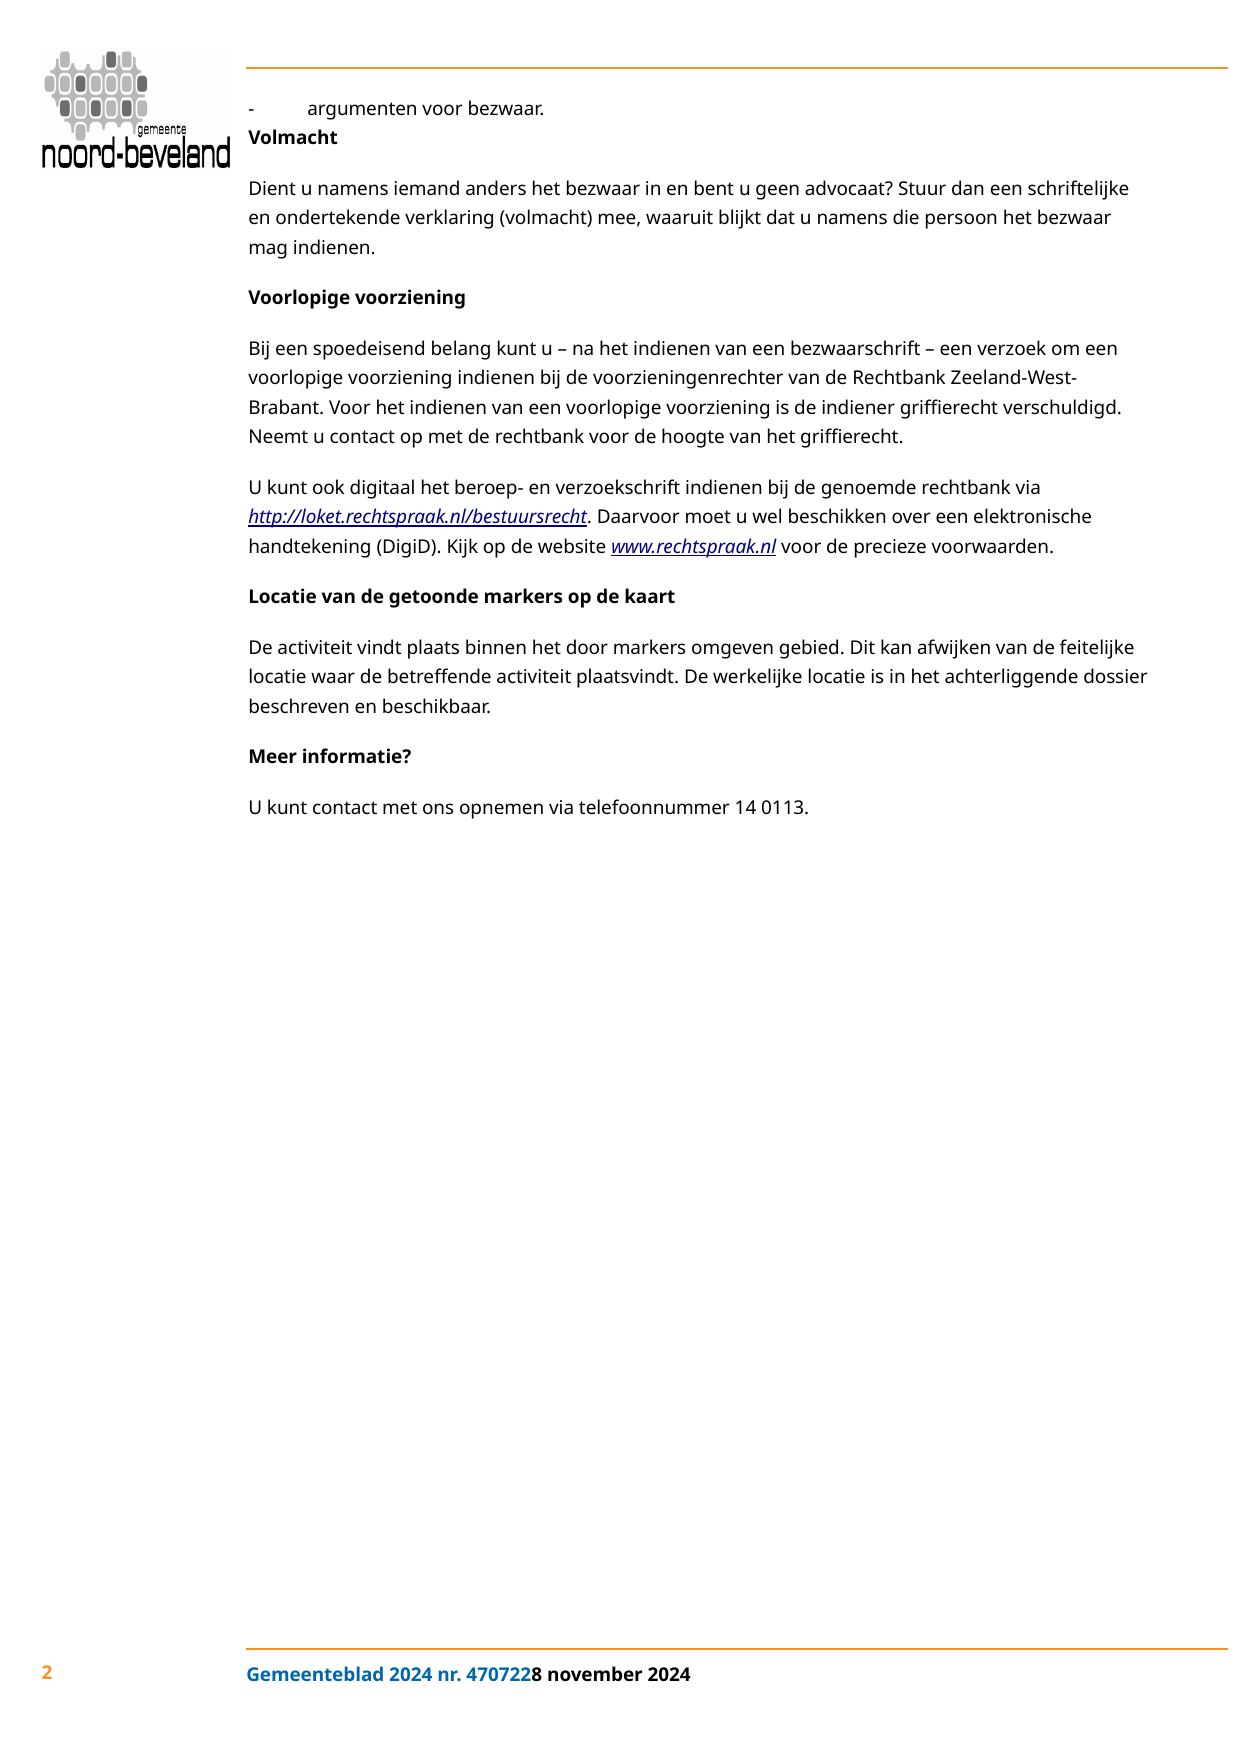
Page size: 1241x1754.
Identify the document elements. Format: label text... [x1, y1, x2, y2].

text Voorlopige voorziening [248, 284, 1152, 310]
text Volmacht [248, 124, 1152, 150]
text Dient u namens iemand anders het bezwaar in en bent u geen advocaat? Stuur dan een schriftelijke en ondertekende verklaring (volmacht) mee, waaruit blijkt dat u namens die persoon het bezwaar mag indienen. [248, 175, 1152, 260]
text De activiteit vindt plaats binnen het door markers omgeven gebied. Dit kan afwijken van de feitelijke locatie waar de betreffende activiteit plaatsvindt. De werkelijke locatie is in het achterliggende dossier beschreven en beschikbaar. [248, 634, 1152, 719]
text U kunt ook digitaal het beroep- en verzoekschrift indienen bij de genoemde rechtbank via http://loket.rechtspraak.nl/bestuursrecht. Daarvoor moet u wel beschikken over een elektronische handtekening (DigiD). Kijk op de website www.rechtspraak.nl voor de precieze voorwaarden. [248, 474, 1152, 559]
list argumenten voor bezwaar. [248, 95, 1152, 121]
picture [41, 47, 231, 172]
text Bij een spoedeisend belang kunt u – na het indienen van een bezwaarschrift – een verzoek om een voorlopige voorziening indienen bij de voorzieningenrechter van de Rechtbank Zeeland-West-Brabant. Voor het indienen van een voorlopige voorziening is de indiener griffierecht verschuldigd. Neemt u contact op met de rechtbank voor de hoogte van het griffierecht. [248, 335, 1152, 449]
text Meer informatie? [248, 743, 1152, 769]
text U kunt contact met ons opnemen via telefoonnummer 14 0113. [248, 794, 1152, 820]
text Locatie van de getoonde markers op de kaart [248, 583, 1152, 609]
